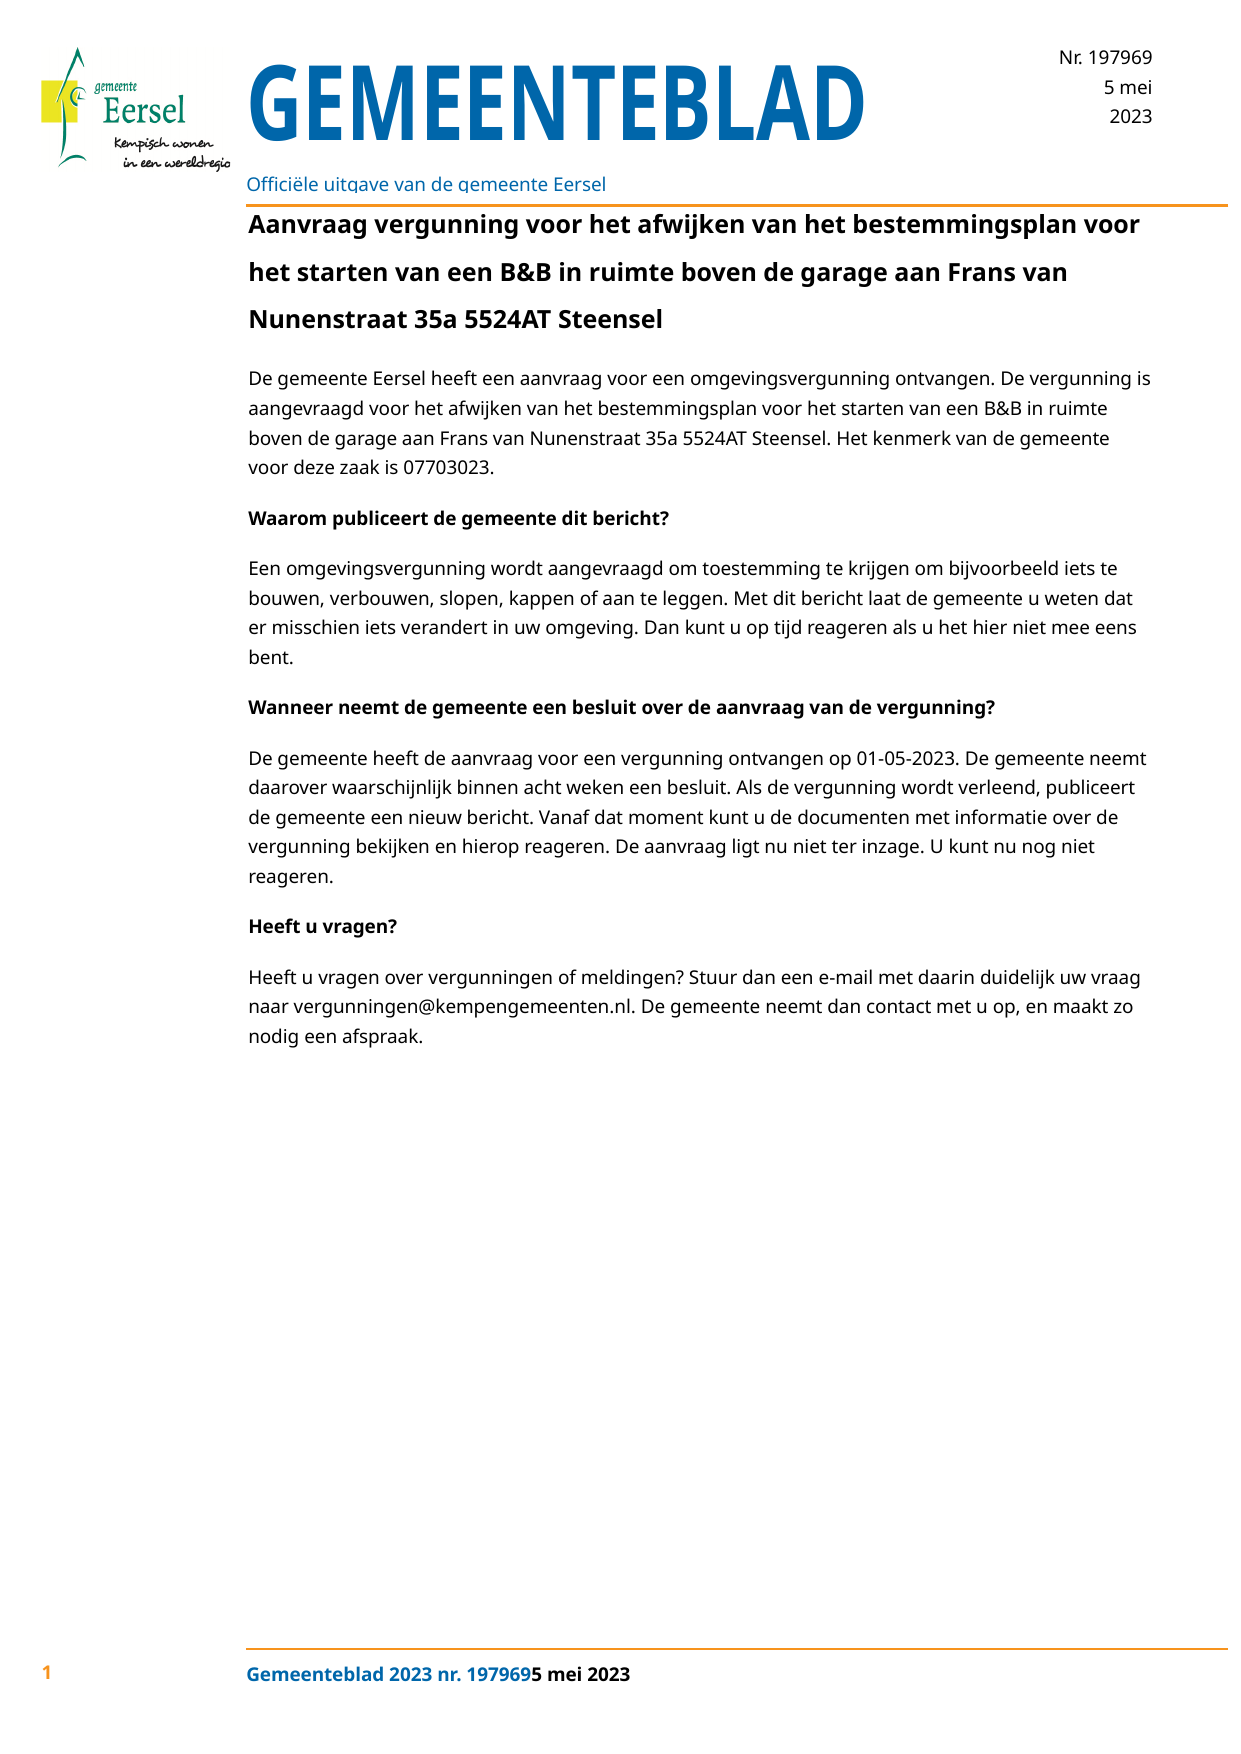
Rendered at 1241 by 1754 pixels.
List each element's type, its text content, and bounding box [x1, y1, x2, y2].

text Aanvraag vergunning voor het afwijken van het bestemmingsplan voor het starten van een B&B in ruimte boven de garage aan Frans van Nunenstraat 35a 5524AT Steensel [248, 207, 1152, 336]
picture [41, 47, 231, 172]
text Wanneer neemt de gemeente een besluit over de aanvraag van de vergunning? [248, 694, 1152, 720]
text Heeft u vragen over vergunningen of meldingen? Stuur dan een e-mail met daarin duidelijk uw vraag naar vergunningen@kempengemeenten.nl. De gemeente neemt dan contact met u op, en maakt zo nodig een afspraak. [248, 964, 1152, 1049]
text Heeft u vragen? [248, 913, 1152, 939]
text Waarom publiceert de gemeente dit bericht? [248, 505, 1152, 530]
text De gemeente heeft de aanvraag voor een vergunning ontvangen op 01-05-2023. De gemeente neemt daarover waarschijnlijk binnen acht weken een besluit. Als de vergunning wordt verleend, publiceert de gemeente een nieuw bericht. Vanaf dat moment kunt u de documenten met informatie over de vergunning bekijken en hierop reageren. De aanvraag ligt nu niet ter inzage. U kunt nu nog niet reageren. [248, 745, 1152, 889]
text De gemeente Eersel heeft een aanvraag voor een omgevingsvergunning ontvangen. De vergunning is aangevraagd voor het afwijken van het bestemmingsplan voor het starten van een B&B in ruimte boven de garage aan Frans van Nunenstraat 35a 5524AT Steensel. Het kenmerk van de gemeente voor deze zaak is 07703023. [248, 366, 1152, 480]
text Een omgevingsvergunning wordt aangevraagd om toestemming te krijgen om bijvoorbeeld iets te bouwen, verbouwen, slopen, kappen of aan te leggen. Met dit bericht laat de gemeente u weten dat er misschien iets verandert in uw omgeving. Dan kunt u op tijd reageren als u het hier niet mee eens bent. [248, 555, 1152, 669]
